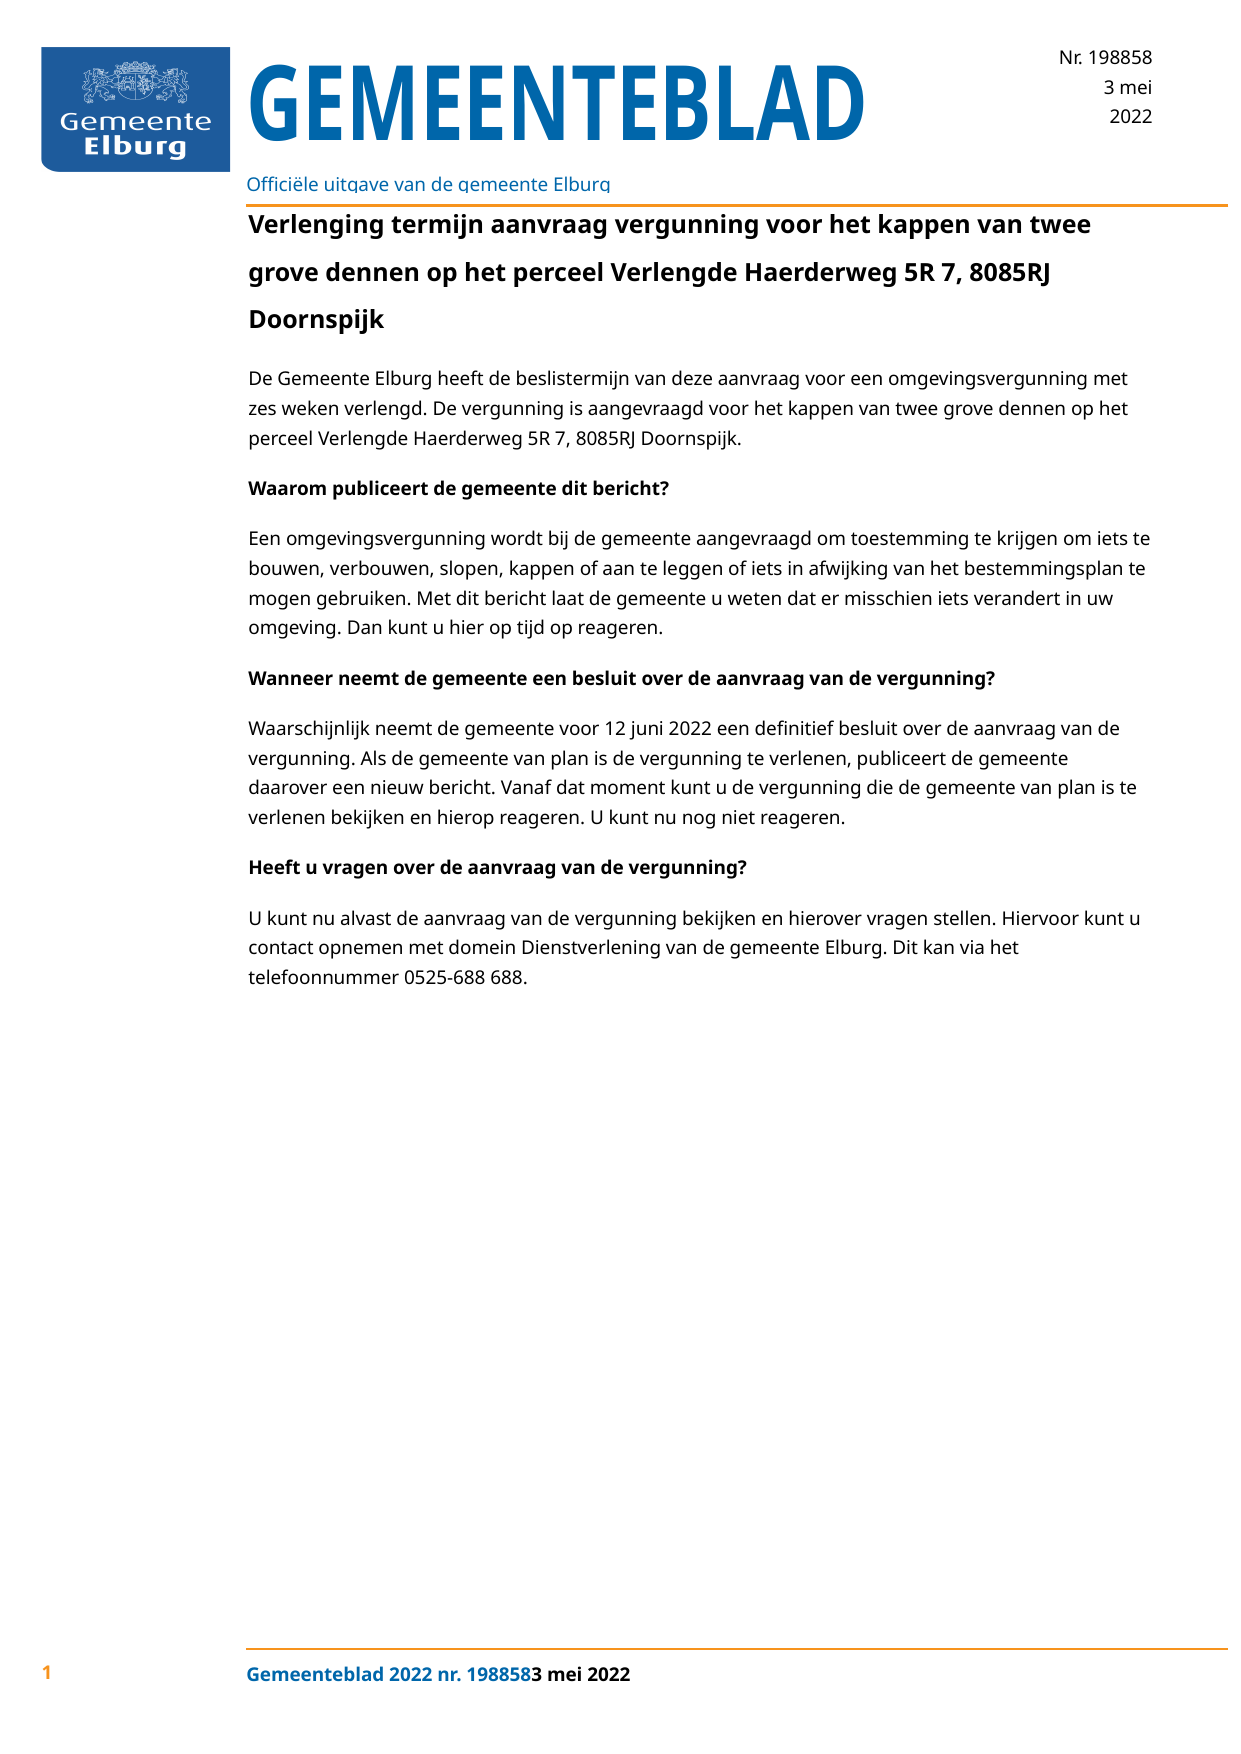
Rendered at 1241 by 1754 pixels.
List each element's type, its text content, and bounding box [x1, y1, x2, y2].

text Een omgevingsvergunning wordt bij de gemeente aangevraagd om toestemming te krijgen om iets te bouwen, verbouwen, slopen, kappen of aan te leggen of iets in afwijking van het bestemmingsplan te mogen gebruiken. Met dit bericht laat de gemeente u weten dat er misschien iets verandert in uw omgeving. Dan kunt u hier op tijd op reageren. [248, 526, 1152, 640]
text Heeft u vragen over de aanvraag van de vergunning? [248, 854, 1152, 880]
text Verlenging termijn aanvraag vergunning voor het kappen van twee grove dennen op het perceel Verlengde Haerderweg 5R 7, 8085RJ Doornspijk [248, 207, 1152, 336]
text Waarschijnlijk neemt de gemeente voor 12 juni 2022 een definitief besluit over de aanvraag van de vergunning. Als de gemeente van plan is de vergunning te verlenen, publiceert de gemeente daarover een nieuw bericht. Vanaf dat moment kunt u de vergunning die de gemeente van plan is te verlenen bekijken en hierop reageren. U kunt nu nog niet reageren. [248, 715, 1152, 829]
text De Gemeente Elburg heeft de beslistermijn van deze aanvraag voor een omgevingsvergunning met zes weken verlengd. De vergunning is aangevraagd voor het kappen van twee grove dennen op het perceel Verlengde Haerderweg 5R 7, 8085RJ Doornspijk. [248, 366, 1152, 450]
text Wanneer neemt de gemeente een besluit over de aanvraag van de vergunning? [248, 665, 1152, 690]
picture [41, 47, 231, 172]
text U kunt nu alvast de aanvraag van de vergunning bekijken en hierover vragen stellen. Hiervoor kunt u contact opnemen met domein Dienstverlening van de gemeente Elburg. Dit kan via het telefoonnummer 0525-688 688. [248, 905, 1152, 989]
text Waarom publiceert de gemeente dit bericht? [248, 475, 1152, 501]
